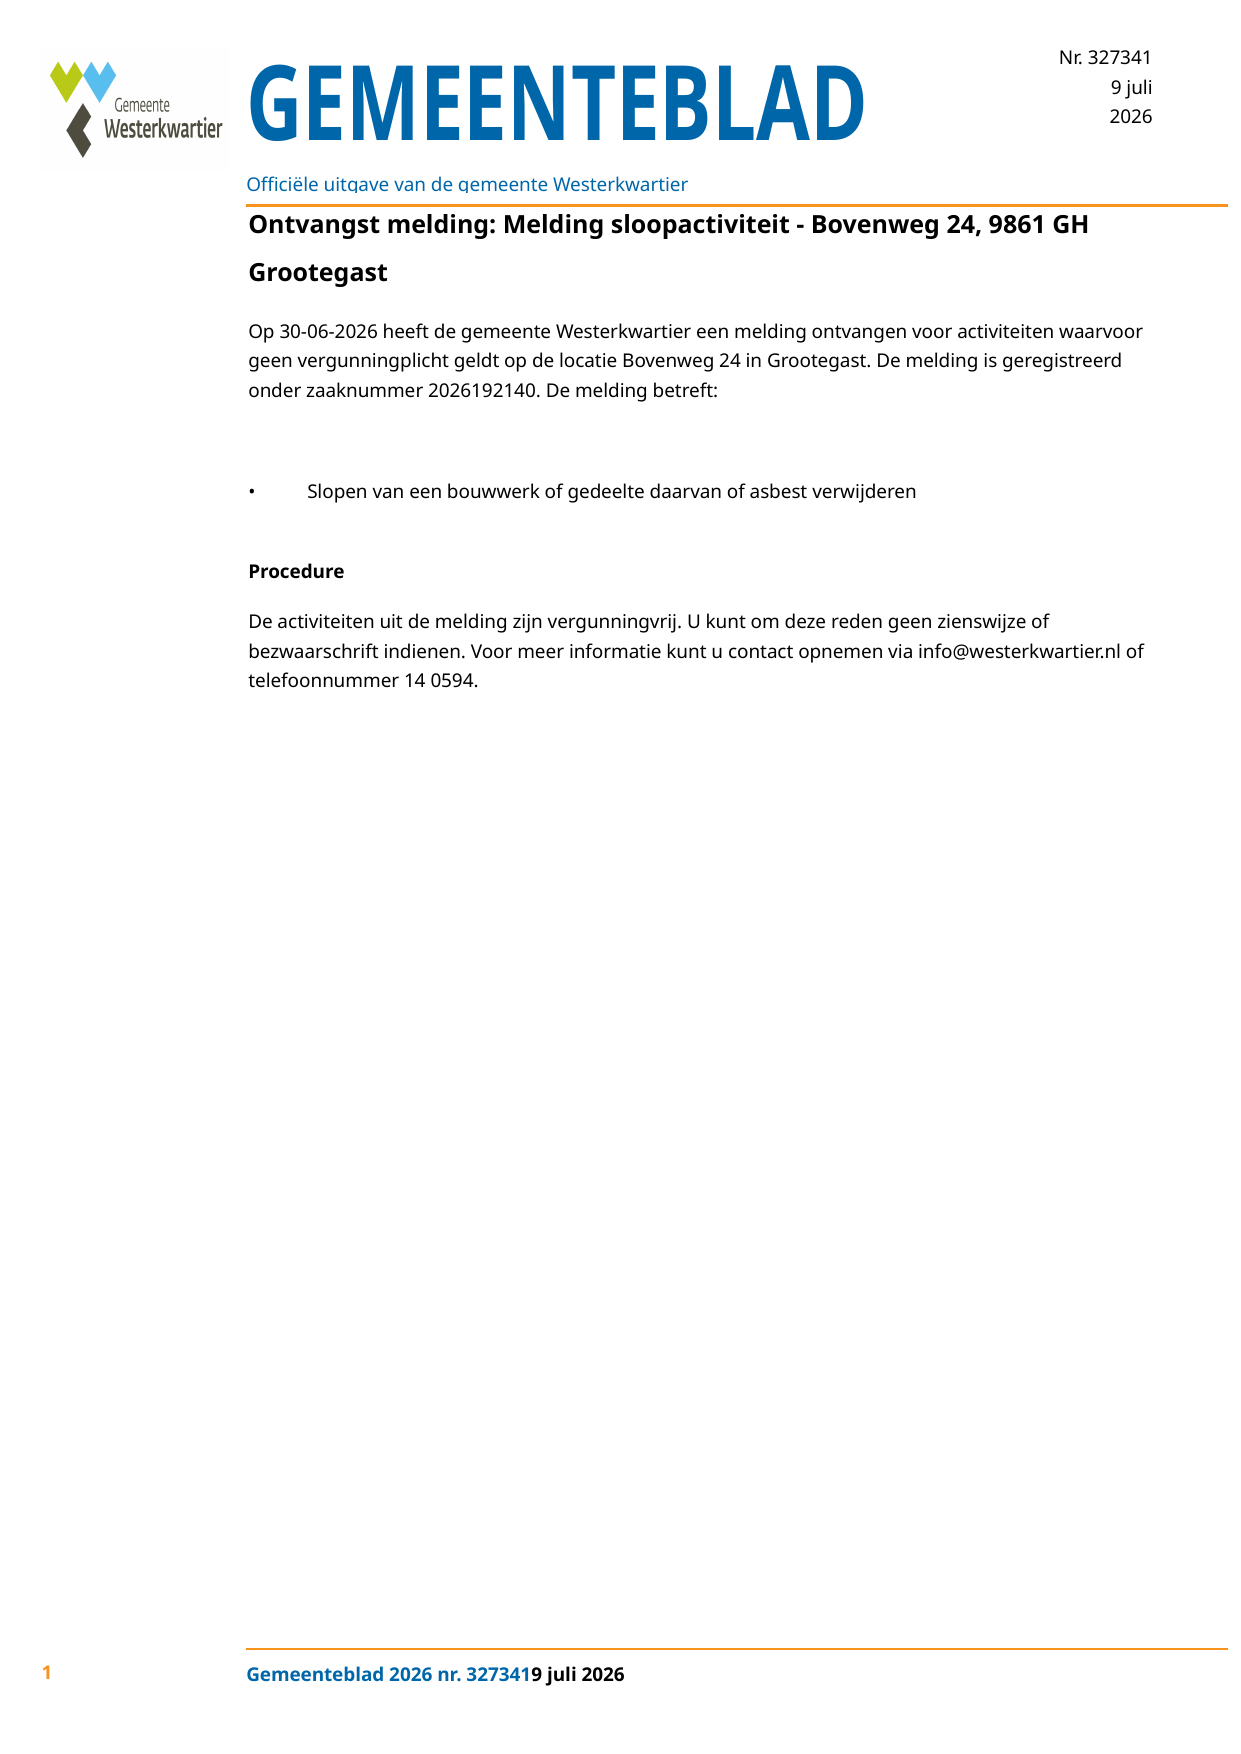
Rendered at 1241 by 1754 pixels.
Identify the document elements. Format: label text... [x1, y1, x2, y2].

text Procedure [248, 558, 1152, 584]
text De activiteiten uit de melding zijn vergunningvrij. U kunt om deze reden geen zienswijze of bezwaarschrift indienen. Voor meer informatie kunt u contact opnemen via info@westerkwartier.nl of telefoonnummer 14 0594. [248, 608, 1152, 693]
text Op 30-06-2026 heeft de gemeente Westerkwartier een melding ontvangen voor activiteiten waarvoor geen vergunningplicht geldt op de locatie Bovenweg 24 in Grootegast. De melding is geregistreerd onder zaaknummer 2026192140. De melding betreft: [248, 318, 1152, 403]
picture [41, 47, 231, 172]
text Ontvangst melding: Melding sloopactiviteit - Bovenweg 24, 9861 GH Grootegast [248, 207, 1152, 288]
list Slopen van een bouwwerk of gedeelte daarvan of asbest verwijderen [248, 478, 1152, 504]
